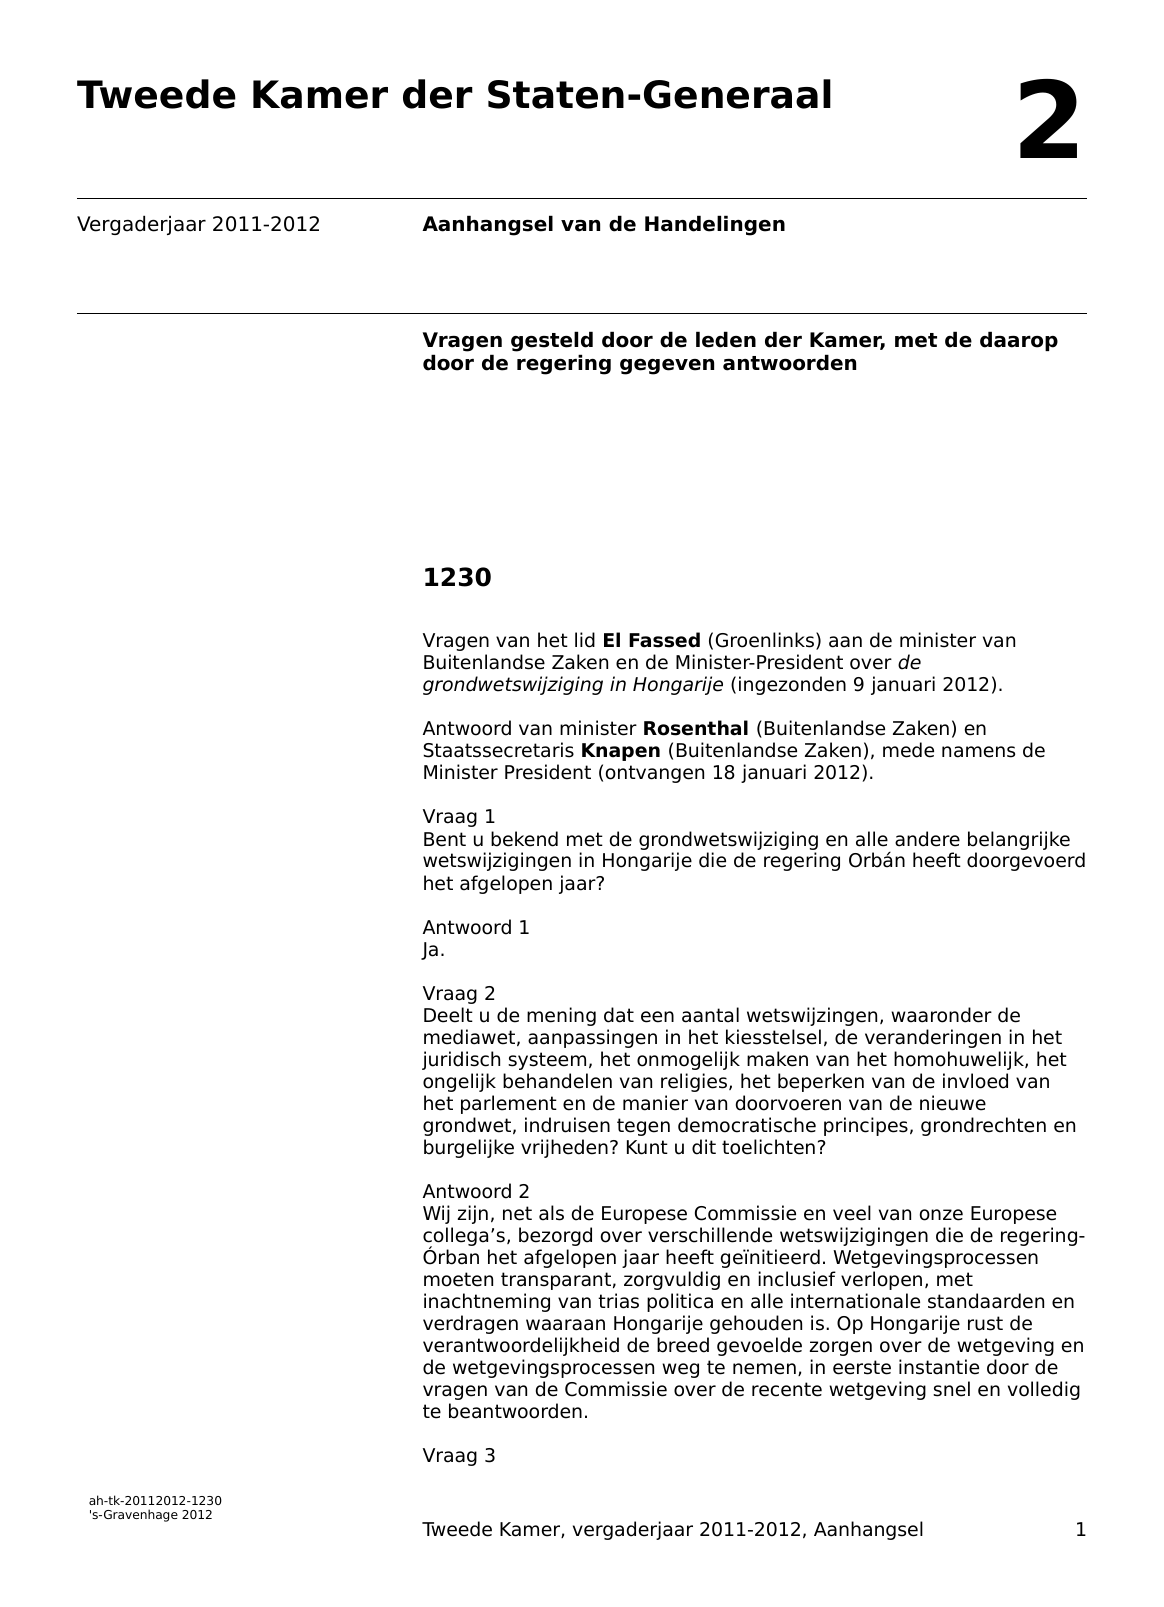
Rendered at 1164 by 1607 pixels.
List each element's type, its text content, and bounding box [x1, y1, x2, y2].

text Vraag 2 [422, 983, 1087, 1005]
text Deelt u de mening dat een aantal wetswijzingen, waaronder de mediawet, aanpassingen in het kiesstelsel, de veranderingen in het juridisch systeem, het onmogelijk maken van het homohuwelijk, het ongelijk behandelen van religies, het beperken van de invloed van het parlement en de manier van doorvoeren van de nieuwe grondwet, indruisen tegen democratische principes, grondrechten en burgelijke vrijheden? Kunt u dit toelichten? [422, 1005, 1087, 1158]
table_header Tweede Kamer der Staten-Generaal [77, 59, 886, 198]
table_cell Vragen gesteld door de leden der Kamer, met de daarop door de regering gegeven antwoorden [422, 314, 1087, 375]
text Antwoord van minister Rosenthal (Buitenlandse Zaken) en Staatssecretaris Knapen (Buitenlandse Zaken), mede namens de Minister President (ontvangen 18 januari 2012). [422, 718, 1087, 784]
table_cell Aanhangsel van de Handelingen [422, 199, 1087, 313]
text 1230 [422, 563, 1087, 592]
text Vragen van het lid El Fassed (Groenlinks) aan de minister van Buitenlandse Zaken en de Minister-President over de grondwetswijziging in Hongarije (ingezonden 9 januari 2012). [422, 630, 1087, 696]
table_header 2 [886, 59, 1087, 198]
table_cell Vergaderjaar 2011-2012 [77, 199, 422, 313]
text Ja. [422, 938, 1087, 961]
text ah-tk-20112012-1230 [88, 1494, 323, 1508]
text Antwoord 2 [422, 1181, 1087, 1203]
text Vraag 1 [422, 806, 1087, 828]
table_cell [77, 314, 422, 375]
text Wij zijn, net als de Europese Commissie en veel van onze Europese collega’s, bezorgd over verschillende wetswijzigingen die de regering-Órban het afgelopen jaar heeft geïnitieerd. Wetgevingsprocessen moeten transparant, zorgvuldig en inclusief verlopen, met inachtneming van trias politica en alle internationale standaarden en verdragen waaraan Hongarije gehouden is. Op Hongarije rust de verantwoordelijkheid de breed gevoelde zorgen over de wetgeving en de wetgevingsprocessen weg te nemen, in eerste instantie door de vragen van de Commissie over de recente wetgeving snel en volledig te beantwoorden. [422, 1203, 1087, 1422]
text Antwoord 1 [422, 917, 1087, 938]
text Bent u bekend met de grondwetswijziging en alle andere belangrijke wetswijzigingen in Hongarije die de regering Orbán heeft doorgevoerd het afgelopen jaar? [422, 828, 1087, 894]
text Vraag 3 [422, 1445, 1087, 1467]
text 's-Gravenhage 2012 [88, 1508, 323, 1522]
